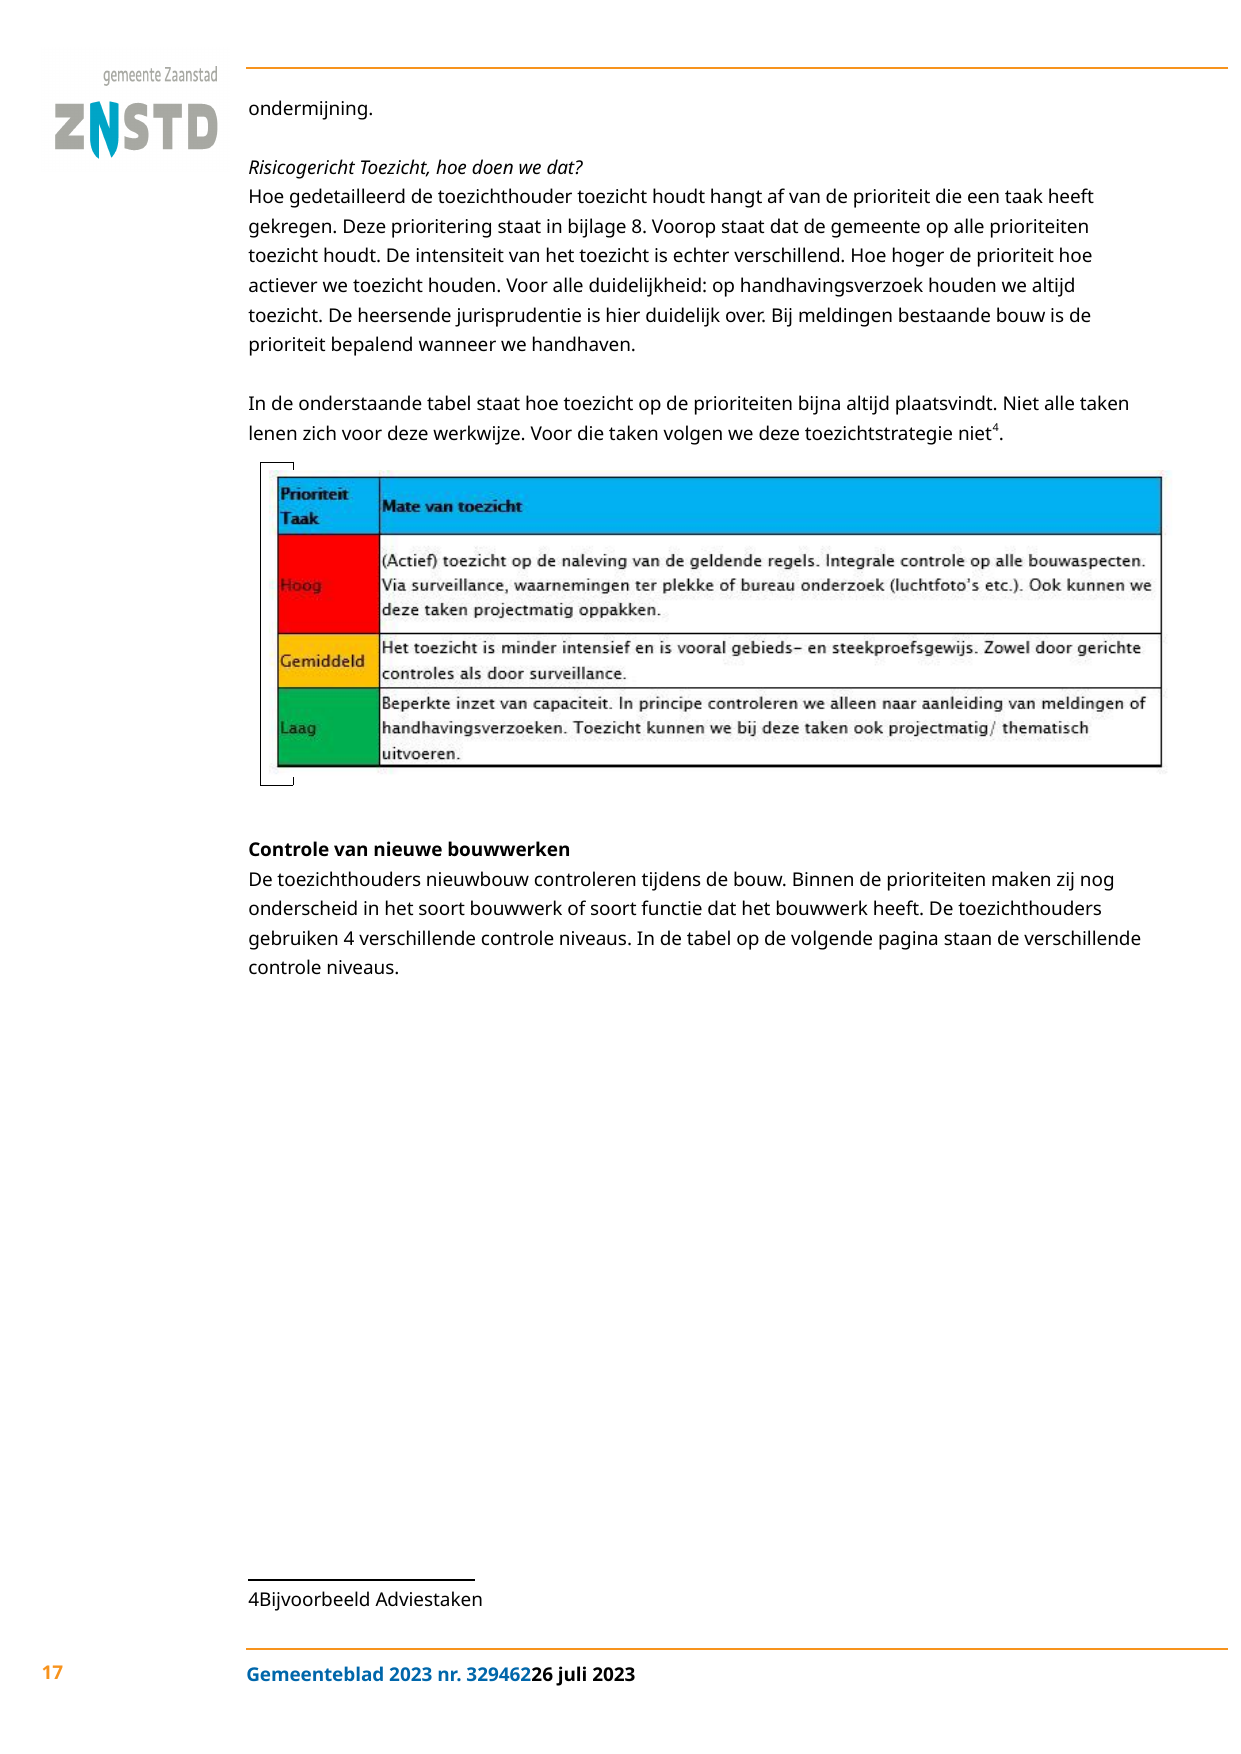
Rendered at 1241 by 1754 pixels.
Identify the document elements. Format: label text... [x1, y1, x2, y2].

text In de onderstaande tabel staat hoe toezicht op de prioriteiten bijna altijd plaatsvindt. Niet alle taken lenen zich voor deze werkwijze. Voor die taken volgen we deze toezichtstrategie niet. [248, 391, 1152, 446]
picture [41, 47, 231, 172]
text Bijvoorbeeld Adviestaken [248, 1586, 1152, 1612]
text Controle van nieuwe bouwwerken [248, 836, 1152, 862]
text Hoe gedetailleerd de toezichthouder toezicht houdt hangt af van de prioriteit die een taak heeft gekregen. Deze prioritering staat in bijlage 8. Voorop staat dat de gemeente op alle prioriteiten toezicht houdt. De intensiteit van het toezicht is echter verschillend. Hoe hoger de prioriteit hoe actiever we toezicht houden. Voor alle duidelijkheid: op handhavingsverzoek houden we altijd toezicht. De heersende jurisprudentie is hier duidelijk over. Bij meldingen bestaande bouw is de prioriteit bepalend wanneer we handhaven. [248, 183, 1152, 357]
text De toezichthouders nieuwbouw controleren tijdens de bouw. Binnen de prioriteiten maken zij nog onderscheid in het soort bouwwerk of soort functie dat het bouwwerk heeft. De toezichthouders gebruiken 4 verschillende controle niveaus. In de tabel op de volgende pagina staan de verschillende controle niveaus. [248, 866, 1152, 980]
text ondermijning. [248, 95, 1152, 121]
text Risicogericht Toezicht, hoe doen we dat? [248, 154, 1152, 180]
picture [268, 470, 1173, 777]
